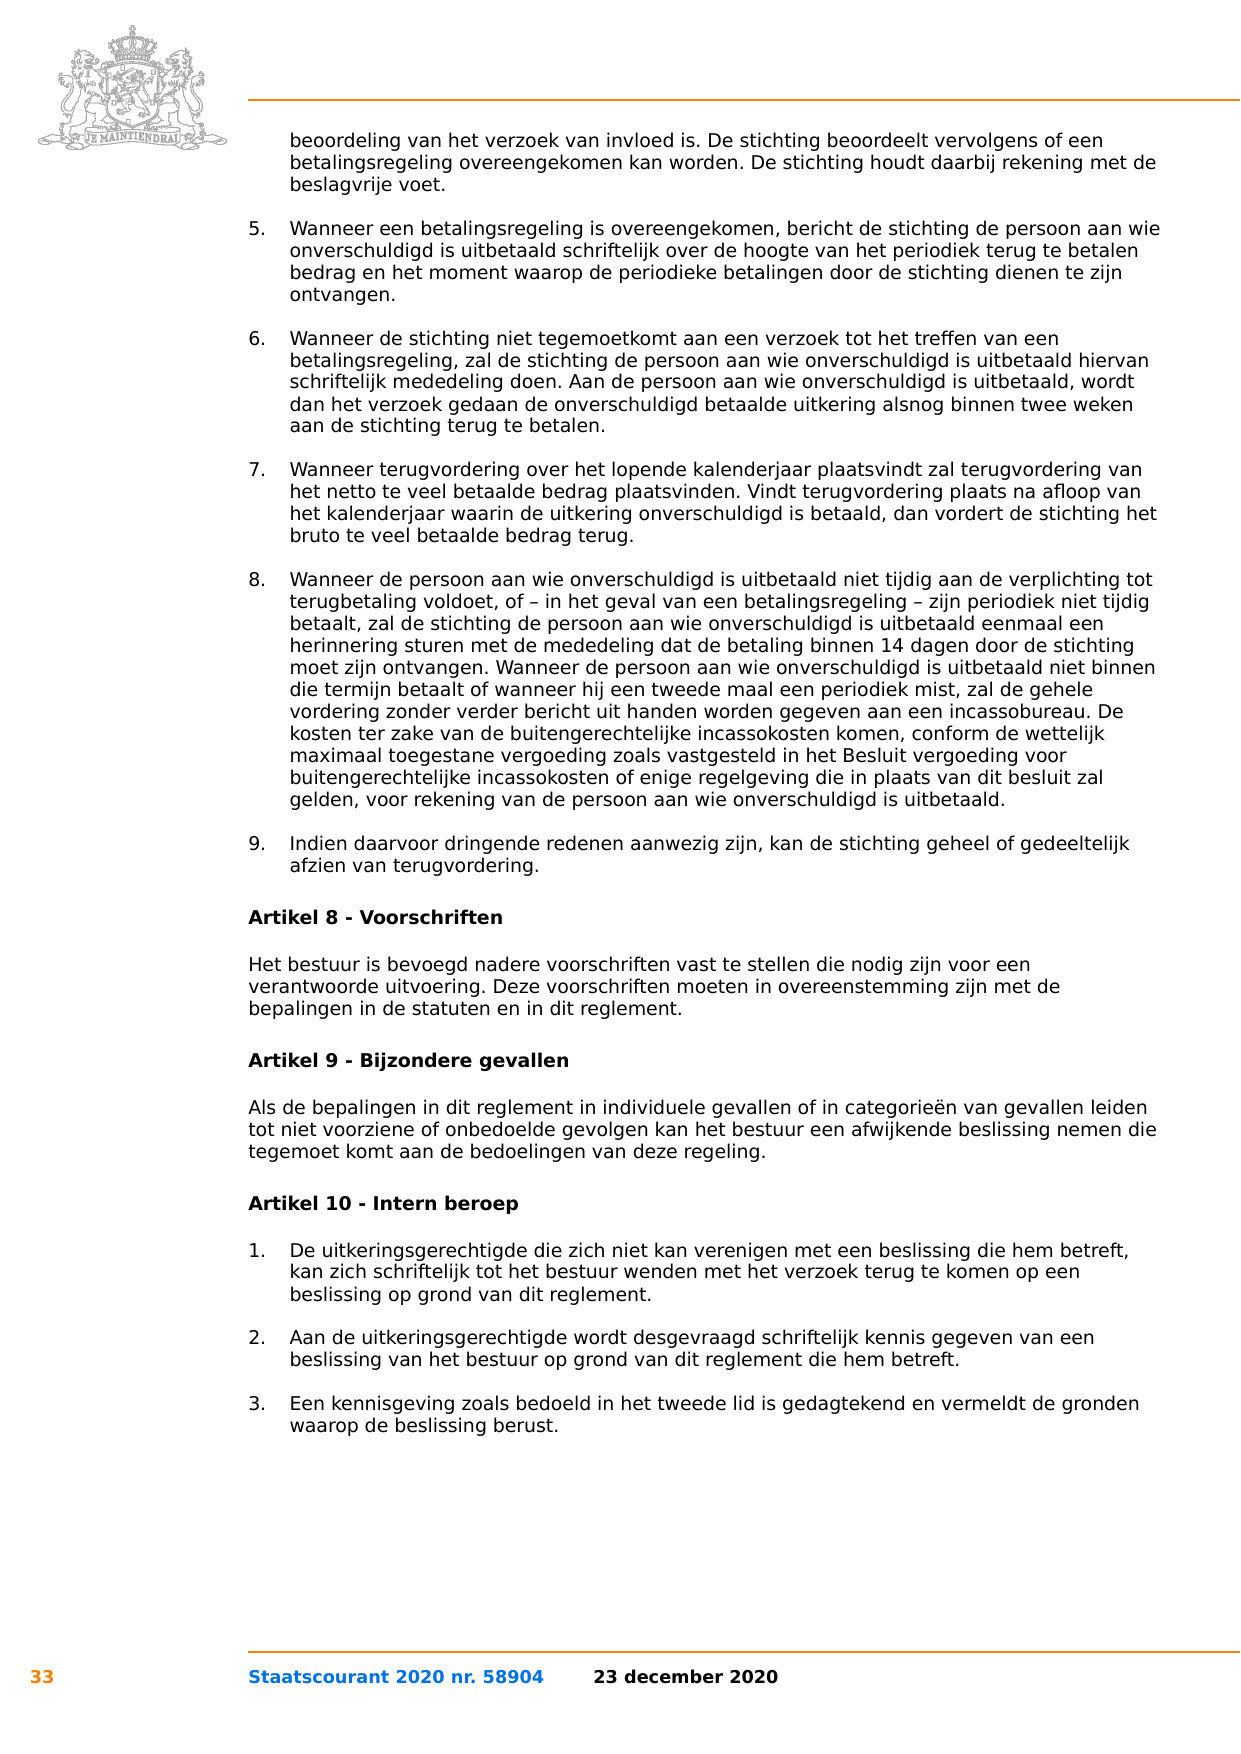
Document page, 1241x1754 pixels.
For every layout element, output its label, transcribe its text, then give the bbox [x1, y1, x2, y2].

text 2. Aan de uitkeringsgerechtigde wordt desgevraagd schriftelijk kennis gegeven van een beslissing van het bestuur op grond van dit reglement die hem betreft. [248, 1327, 1163, 1371]
text Het bestuur is bevoegd nadere voorschriften vast te stellen die nodig zijn voor een verantwoorde uitvoering. Deze voorschriften moeten in overeenstemming zijn met de bepalingen in de statuten en in dit reglement. [248, 954, 1163, 1019]
text 8. Wanneer de persoon aan wie onverschuldigd is uitbetaald niet tijdig aan de verplichting tot terugbetaling voldoet, of – in het geval van een betalingsregeling – zijn periodiek niet tijdig betaalt, zal de stichting de persoon aan wie onverschuldigd is uitbetaald eenmaal een herinnering sturen met de mededeling dat de betaling binnen 14 dagen door de stichting moet zijn ontvangen. Wanneer de persoon aan wie onverschuldigd is uitbetaald niet binnen die termijn betaalt of wanneer hij een tweede maal een periodiek mist, zal de gehele vordering zonder verder bericht uit handen worden gegeven aan een incassobureau. De kosten ter zake van de buitengerechtelijke incassokosten komen, conform de wettelijk maximaal toegestane vergoeding zoals vastgesteld in het Besluit vergoeding voor buitengerechtelijke incassokosten of enige regelgeving die in plaats van dit besluit zal gelden, voor rekening van de persoon aan wie onverschuldigd is uitbetaald. [248, 569, 1163, 811]
subtitle Artikel 8 - Voorschriften [248, 907, 1163, 929]
text beoordeling van het verzoek van invloed is. De stichting beoordeelt vervolgens of een betalingsregeling overeengekomen kan worden. De stichting houdt daarbij rekening met de beslagvrije voet. [248, 130, 1163, 196]
text 9. Indien daarvoor dringende redenen aanwezig zijn, kan de stichting geheel of gedeeltelijk afzien van terugvordering. [248, 833, 1163, 877]
text Als de bepalingen in dit reglement in individuele gevallen of in categorieën van gevallen leiden tot niet voorziene of onbedoelde gevolgen kan het bestuur een afwijkende beslissing nemen die tegemoet komt aan de bedoelingen van deze regeling. [248, 1097, 1163, 1162]
text 7. Wanneer terugvordering over het lopende kalenderjaar plaatsvindt zal terugvordering van het netto te veel betaalde bedrag plaatsvinden. Vindt terugvordering plaats na afloop van het kalenderjaar waarin de uitkering onverschuldigd is betaald, dan vordert de stichting het bruto te veel betaalde bedrag terug. [248, 459, 1163, 547]
subtitle Artikel 10 - Intern beroep [248, 1192, 1163, 1214]
subtitle Artikel 9 - Bijzondere gevallen [248, 1049, 1163, 1072]
text 1. De uitkeringsgerechtigde die zich niet kan verenigen met een beslissing die hem betreft, kan zich schriftelijk tot het bestuur wenden met het verzoek terug te komen op een beslissing op grond van dit reglement. [248, 1239, 1163, 1305]
text 6. Wanneer de stichting niet tegemoetkomt aan een verzoek tot het treffen van een betalingsregeling, zal de stichting de persoon aan wie onverschuldigd is uitbetaald hiervan schriftelijk mededeling doen. Aan de persoon aan wie onverschuldigd is uitbetaald, wordt dan het verzoek gedaan de onverschuldigd betaalde uitkering alsnog binnen twee weken aan de stichting terug te betalen. [248, 327, 1163, 437]
picture [38, 25, 227, 150]
text 5. Wanneer een betalingsregeling is overeengekomen, bericht de stichting de persoon aan wie onverschuldigd is uitbetaald schriftelijk over de hoogte van het periodiek terug te betalen bedrag en het moment waarop de periodieke betalingen door de stichting dienen te zijn ontvangen. [248, 218, 1163, 306]
text 3. Een kennisgeving zoals bedoeld in het tweede lid is gedagtekend en vermeldt de gronden waarop de beslissing berust. [248, 1393, 1163, 1437]
